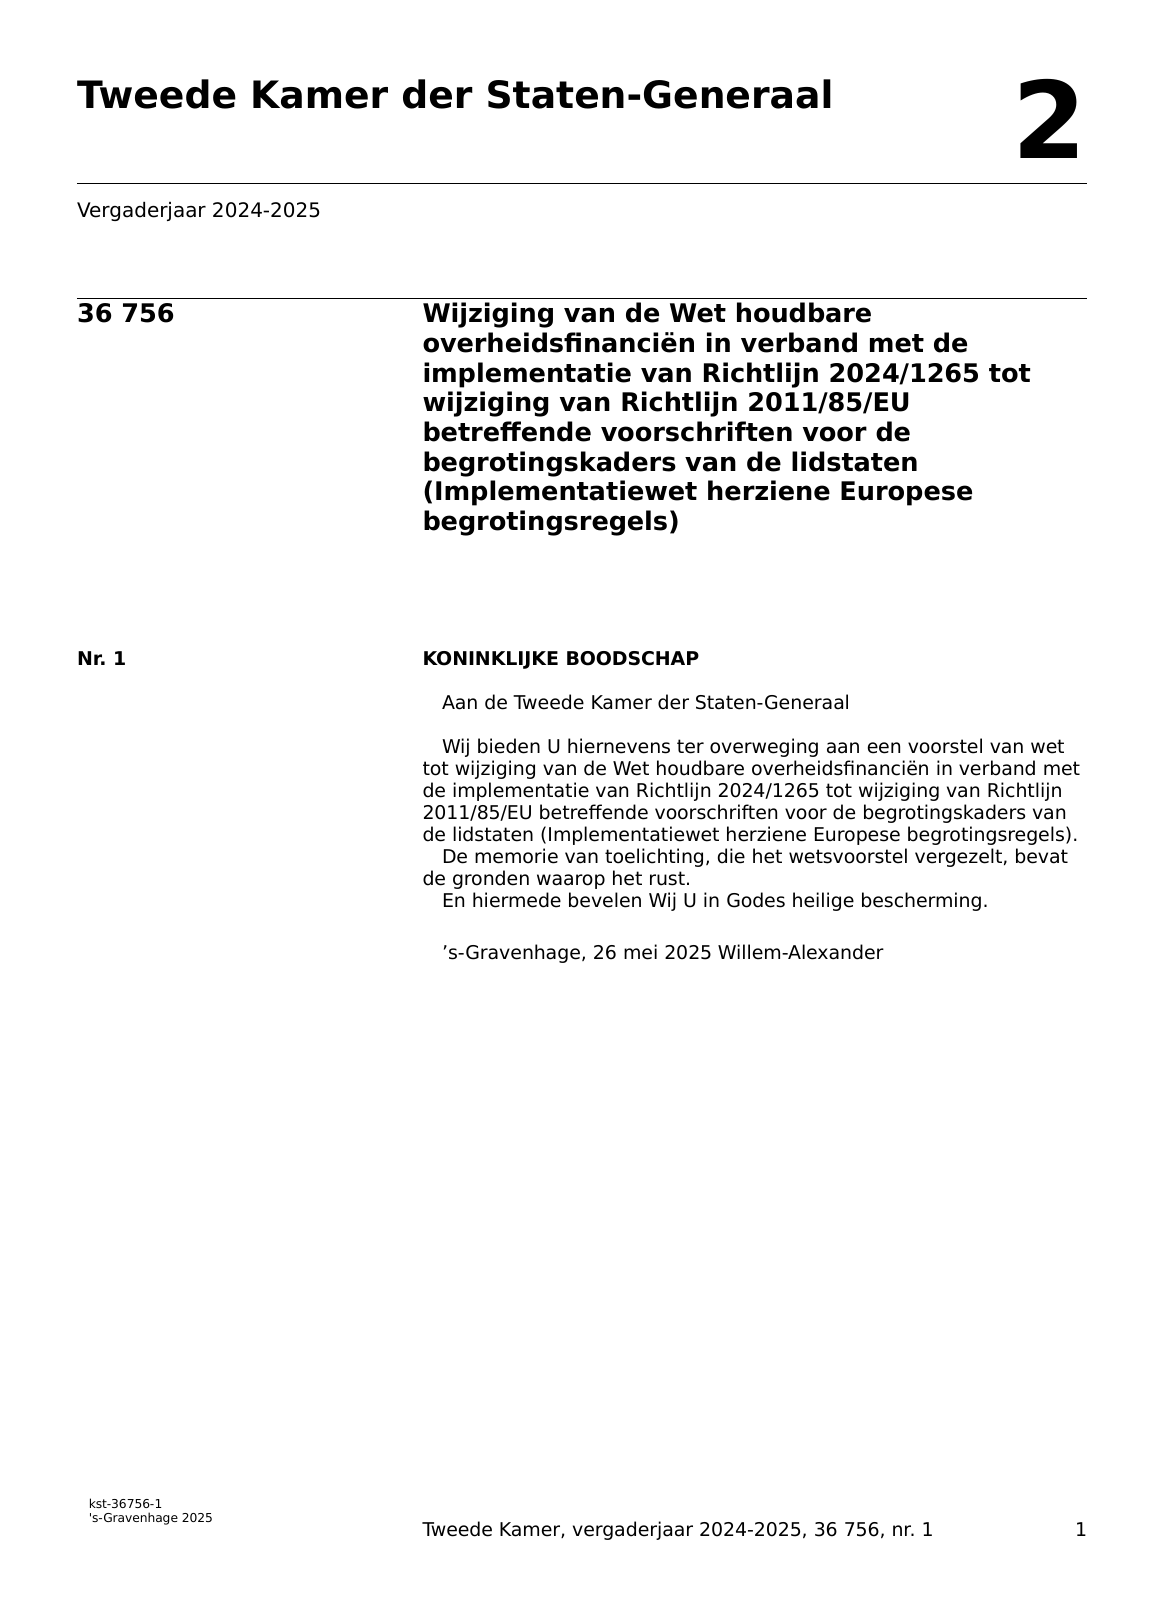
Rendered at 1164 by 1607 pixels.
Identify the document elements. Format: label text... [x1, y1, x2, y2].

text 's-Gravenhage 2025 [88, 1511, 323, 1525]
text kst-36756-1 [88, 1497, 323, 1511]
text ’s-Gravenhage, 26 mei 2025 Willem-Alexander [422, 942, 1087, 964]
subtitle Nr. 1 KONINKLIJKE BOODSCHAP [77, 647, 1087, 669]
text Wij bieden U hiernevens ter overweging aan een voorstel van wet tot wijziging van de Wet houdbare overheidsfinanciën in verband met de implementatie van Richtlijn 2024/1265 tot wijziging van Richtlijn 2011/85/EU betreffende voorschriften voor de begrotingskaders van de lidstaten (Implementatiewet herziene Europese begrotingsregels). [422, 736, 1087, 846]
table_header 2 [886, 59, 1087, 183]
text En hiermede bevelen Wij U in Godes heilige bescherming. [422, 890, 1087, 912]
text Aan de Tweede Kamer der Staten-Generaal [422, 692, 1087, 714]
subtitle 36 756 Wijziging van de Wet houdbare overheidsfinanciën in verband met de implementatie van Richtlijn 2024/1265 tot wijziging van Richtlijn 2011/85/EU betreffende voorschriften voor de begrotingskaders van de lidstaten (Implementatiewet herziene Europese begrotingsregels) [77, 299, 1087, 536]
table_cell Vergaderjaar 2024-2025 [77, 184, 1087, 298]
text De memorie van toelichting, die het wetsvoorstel vergezelt, bevat de gronden waarop het rust. [422, 846, 1087, 890]
table_header Tweede Kamer der Staten-Generaal [77, 59, 886, 183]
